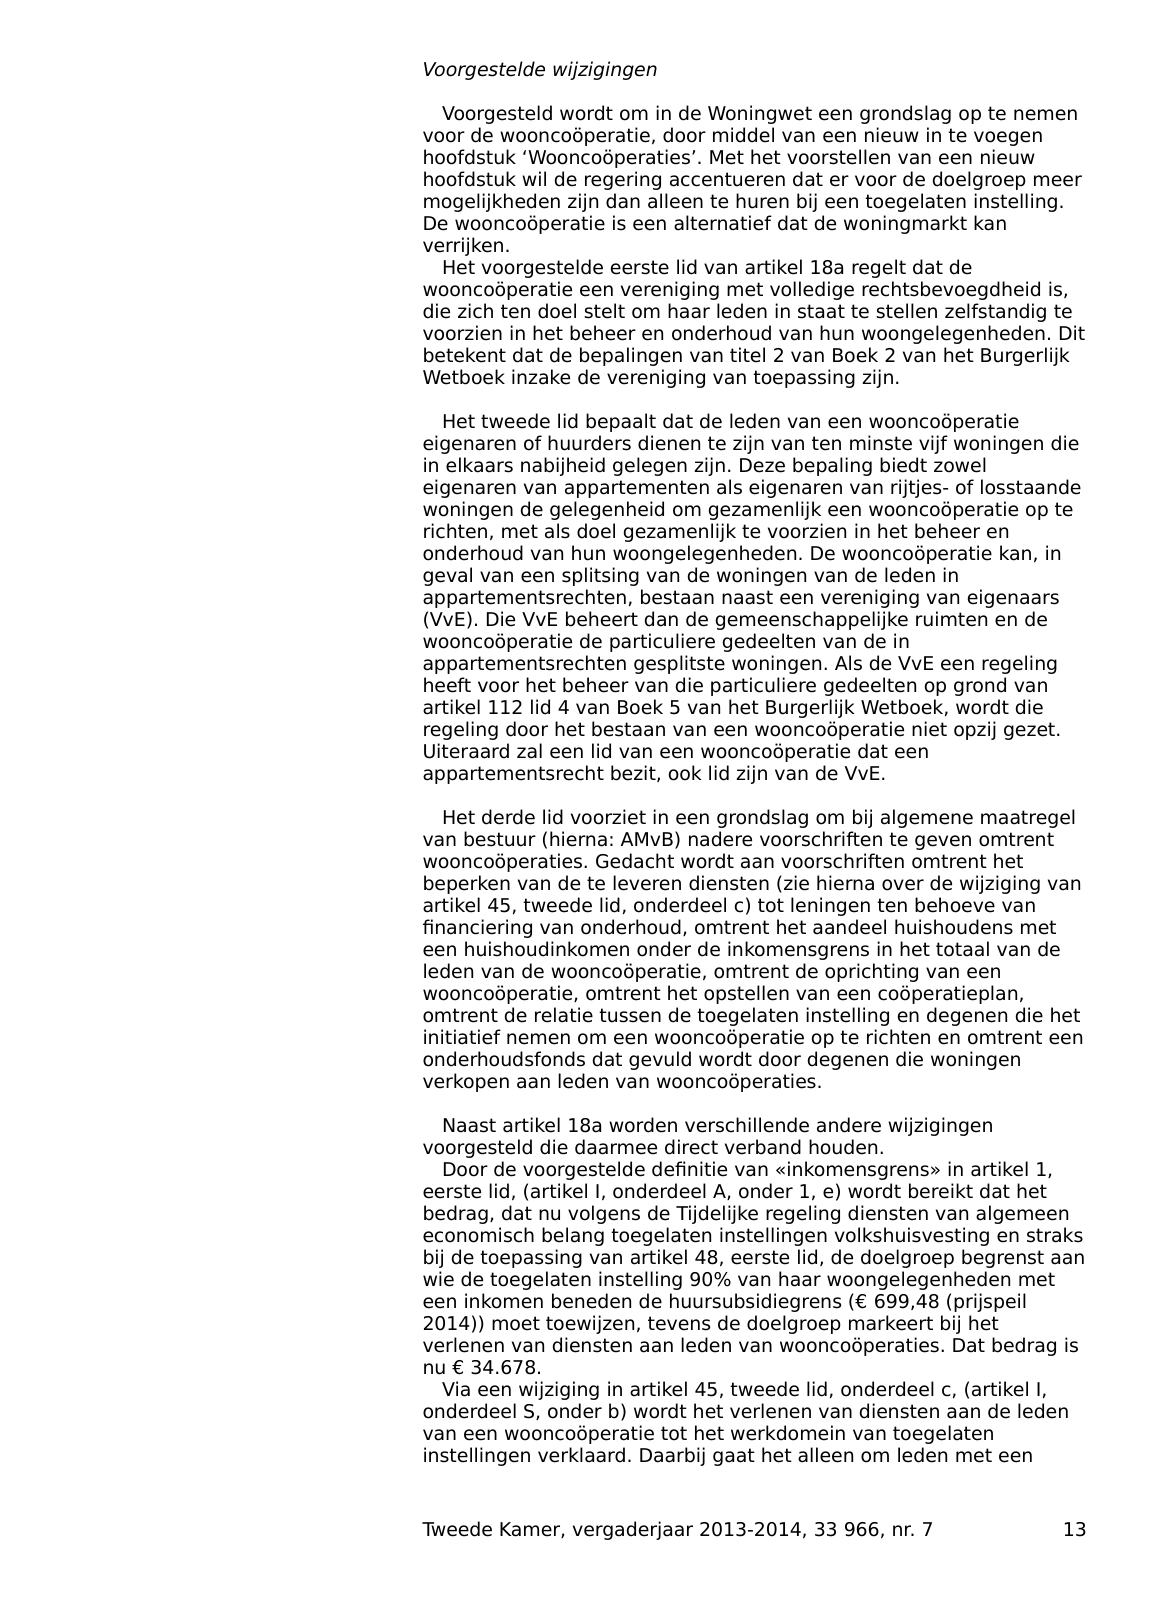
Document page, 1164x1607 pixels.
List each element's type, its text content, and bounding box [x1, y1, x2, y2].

text Door de voorgestelde definitie van «inkomensgrens» in artikel 1, eerste lid, (artikel I, onderdeel A, onder 1, e) wordt bereikt dat het bedrag, dat nu volgens de Tijdelijke regeling diensten van algemeen economisch belang toegelaten instellingen volkshuisvesting en straks bij de toepassing van artikel 48, eerste lid, de doelgroep begrenst aan wie de toegelaten instelling 90% van haar woongelegenheden met een inkomen beneden de huursubsidiegrens (€ 699,48 (prijspeil 2014)) moet toewijzen, tevens de doelgroep markeert bij het verlenen van diensten aan leden van wooncoöperaties. Dat bedrag is nu € 34.678. [422, 1159, 1087, 1379]
text Naast artikel 18a worden verschillende andere wijzigingen voorgesteld die daarmee direct verband houden. [422, 1115, 1087, 1159]
text Het derde lid voorziet in een grondslag om bij algemene maatregel van bestuur (hierna: AMvB) nadere voorschriften te geven omtrent wooncoöperaties. Gedacht wordt aan voorschriften omtrent het beperken van de te leveren diensten (zie hierna over de wijziging van artikel 45, tweede lid, onderdeel c) tot leningen ten behoeve van financiering van onderhoud, omtrent het aandeel huishoudens met een huishoudinkomen onder de inkomensgrens in het totaal van de leden van de wooncoöperatie, omtrent de oprichting van een wooncoöperatie, omtrent het opstellen van een coöperatieplan, omtrent de relatie tussen de toegelaten instelling en degenen die het initiatief nemen om een wooncoöperatie op te richten en omtrent een onderhoudsfonds dat gevuld wordt door degenen die woningen verkopen aan leden van wooncoöperaties. [422, 807, 1087, 1093]
subtitle Voorgestelde wijzigingen [422, 59, 1087, 81]
text Voorgesteld wordt om in de Woningwet een grondslag op te nemen voor de wooncoöperatie, door middel van een nieuw in te voegen hoofdstuk ‘Wooncoöperaties’. Met het voorstellen van een nieuw hoofdstuk wil de regering accentueren dat er voor de doelgroep meer mogelijkheden zijn dan alleen te huren bij een toegelaten instelling. De wooncoöperatie is een alternatief dat de woningmarkt kan verrijken. [422, 103, 1087, 257]
text Het tweede lid bepaalt dat de leden van een wooncoöperatie eigenaren of huurders dienen te zijn van ten minste vijf woningen die in elkaars nabijheid gelegen zijn. Deze bepaling biedt zowel eigenaren van appartementen als eigenaren van rijtjes- of losstaande woningen de gelegenheid om gezamenlijk een wooncoöperatie op te richten, met als doel gezamenlijk te voorzien in het beheer en onderhoud van hun woongelegenheden. De wooncoöperatie kan, in geval van een splitsing van de woningen van de leden in appartementsrechten, bestaan naast een vereniging van eigenaars (VvE). Die VvE beheert dan de gemeenschappelijke ruimten en de wooncoöperatie de particuliere gedeelten van de in appartementsrechten gesplitste woningen. Als de VvE een regeling heeft voor het beheer van die particuliere gedeelten op grond van artikel 112 lid 4 van Boek 5 van het Burgerlijk Wetboek, wordt die regeling door het bestaan van een wooncoöperatie niet opzij gezet. Uiteraard zal een lid van een wooncoöperatie dat een appartementsrecht bezit, ook lid zijn van de VvE. [422, 411, 1087, 785]
text Via een wijziging in artikel 45, tweede lid, onderdeel c, (artikel I, onderdeel S, onder b) wordt het verlenen van diensten aan de leden van een wooncoöperatie tot het werkdomein van toegelaten instellingen verklaard. Daarbij gaat het alleen om leden met een [422, 1379, 1087, 1467]
text Het voorgestelde eerste lid van artikel 18a regelt dat de wooncoöperatie een vereniging met volledige rechtsbevoegdheid is, die zich ten doel stelt om haar leden in staat te stellen zelfstandig te voorzien in het beheer en onderhoud van hun woongelegenheden. Dit betekent dat de bepalingen van titel 2 van Boek 2 van het Burgerlijk Wetboek inzake de vereniging van toepassing zijn. [422, 257, 1087, 389]
